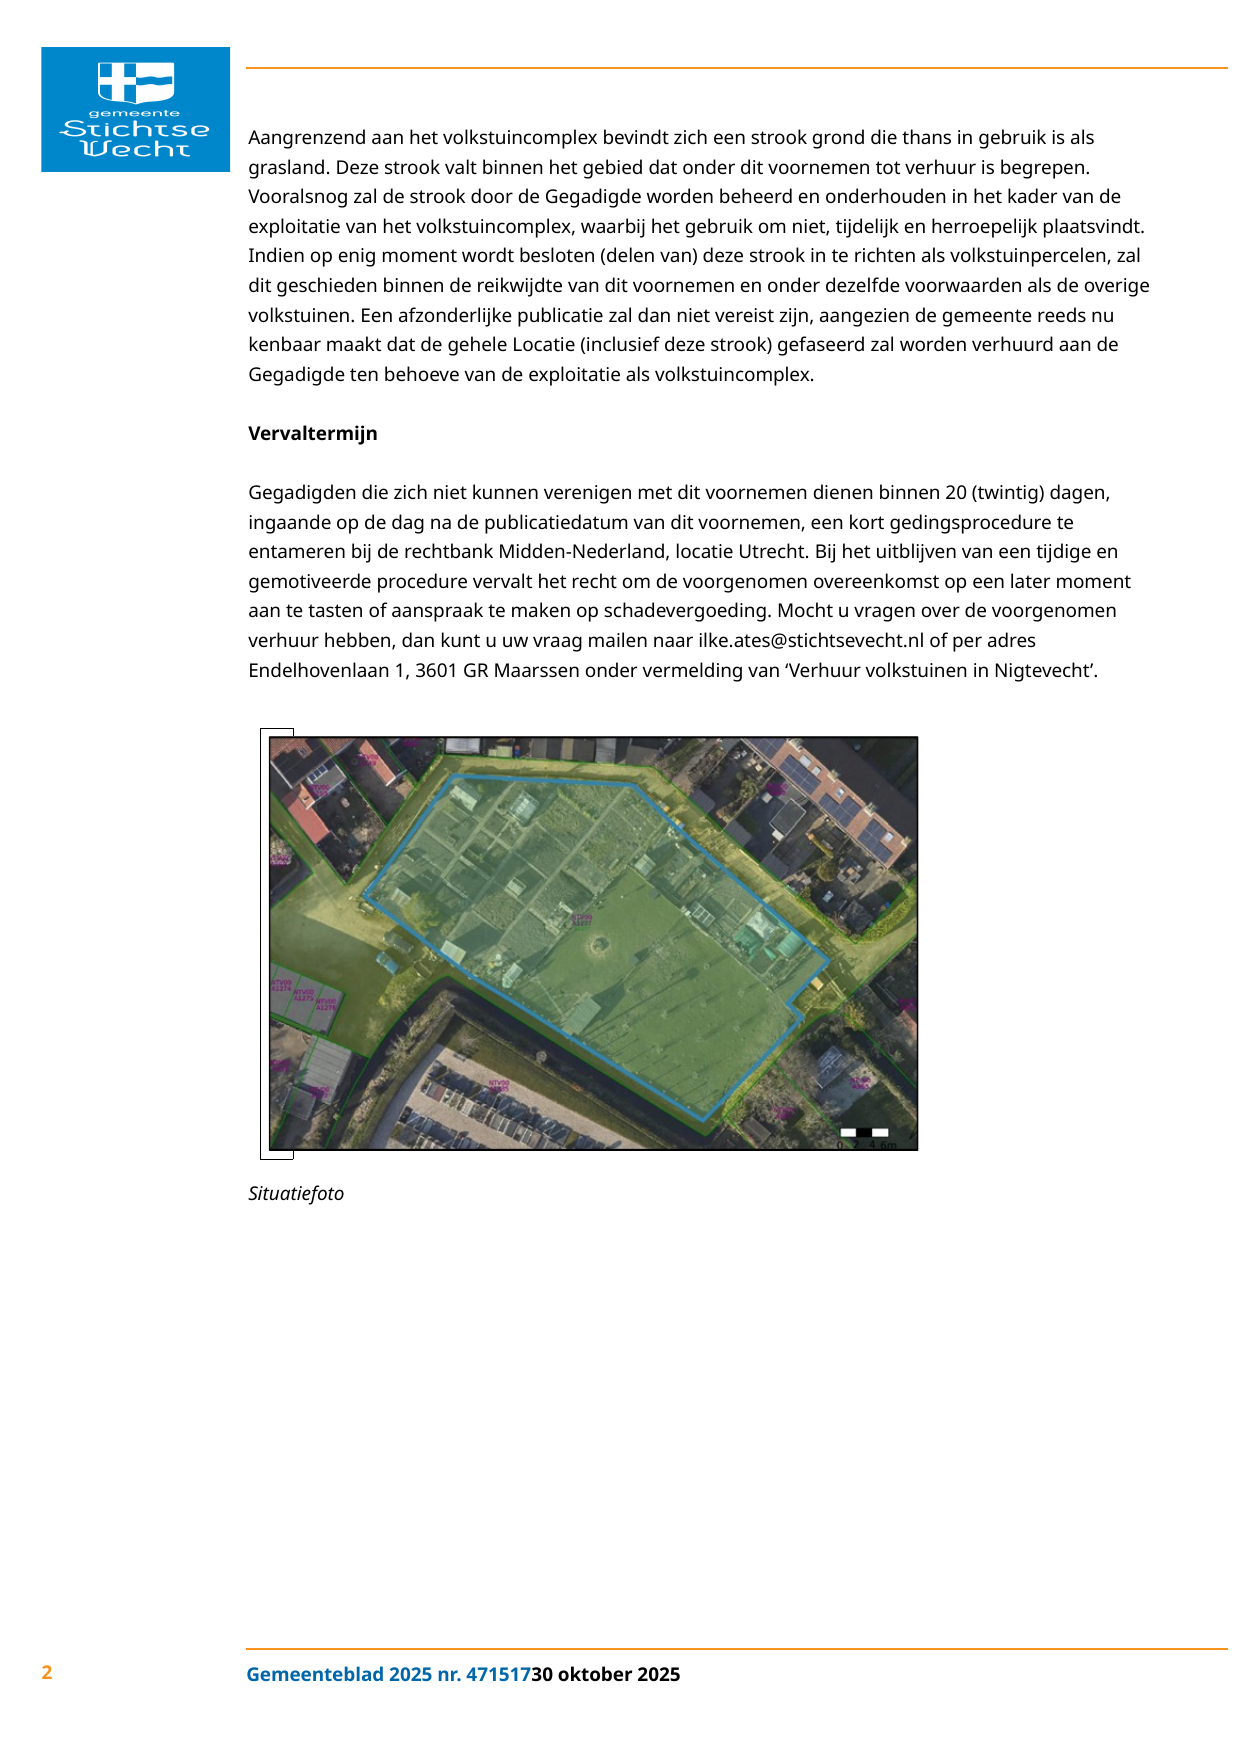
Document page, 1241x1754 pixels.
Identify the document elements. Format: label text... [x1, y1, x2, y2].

picture [268, 736, 919, 1151]
text Aangrenzend aan het volkstuincomplex bevindt zich een strook grond die thans in gebruik is als grasland. Deze strook valt binnen het gebied dat onder dit voornemen tot verhuur is begrepen. [248, 124, 1152, 180]
text Gegadigden die zich niet kunnen verenigen met dit voornemen dienen binnen 20 (twintig) dagen, ingaande op de dag na de publicatiedatum van dit voornemen, een kort gedingsprocedure te entameren bij de rechtbank Midden-Nederland, locatie Utrecht. Bij het uitblijven van een tijdige en gemotiveerde procedure vervalt het recht om de voorgenomen overeenkomst op een later moment aan te tasten of aanspraak te maken op schadevergoeding. Mocht u vragen over de voorgenomen verhuur hebben, dan kunt u uw vraag mailen naar ilke.ates@stichtsevecht.nl of per adres Endelhovenlaan 1, 3601 GR Maarssen onder vermelding van ‘Verhuur volkstuinen in Nigtevecht’. [248, 479, 1152, 683]
text Vooralsnog zal de strook door de Gegadigde worden beheerd en onderhouden in het kader van de exploitatie van het volkstuincomplex, waarbij het gebruik om niet, tijdelijk en herroepelijk plaatsvindt. Indien op enig moment wordt besloten (delen van) deze strook in te richten als volkstuinpercelen, zal dit geschieden binnen de reikwijdte van dit voornemen en onder dezelfde voorwaarden als de overige volkstuinen. Een afzonderlijke publicatie zal dan niet vereist zijn, aangezien de gemeente reeds nu kenbaar maakt dat de gehele Locatie (inclusief deze strook) gefaseerd zal worden verhuurd aan de Gegadigde ten behoeve van de exploitatie als volkstuincomplex. [248, 183, 1152, 387]
text Vervaltermijn [248, 420, 1152, 446]
picture [99, 63, 135, 101]
text Situatiefoto [248, 1181, 1152, 1206]
picture [137, 63, 174, 103]
